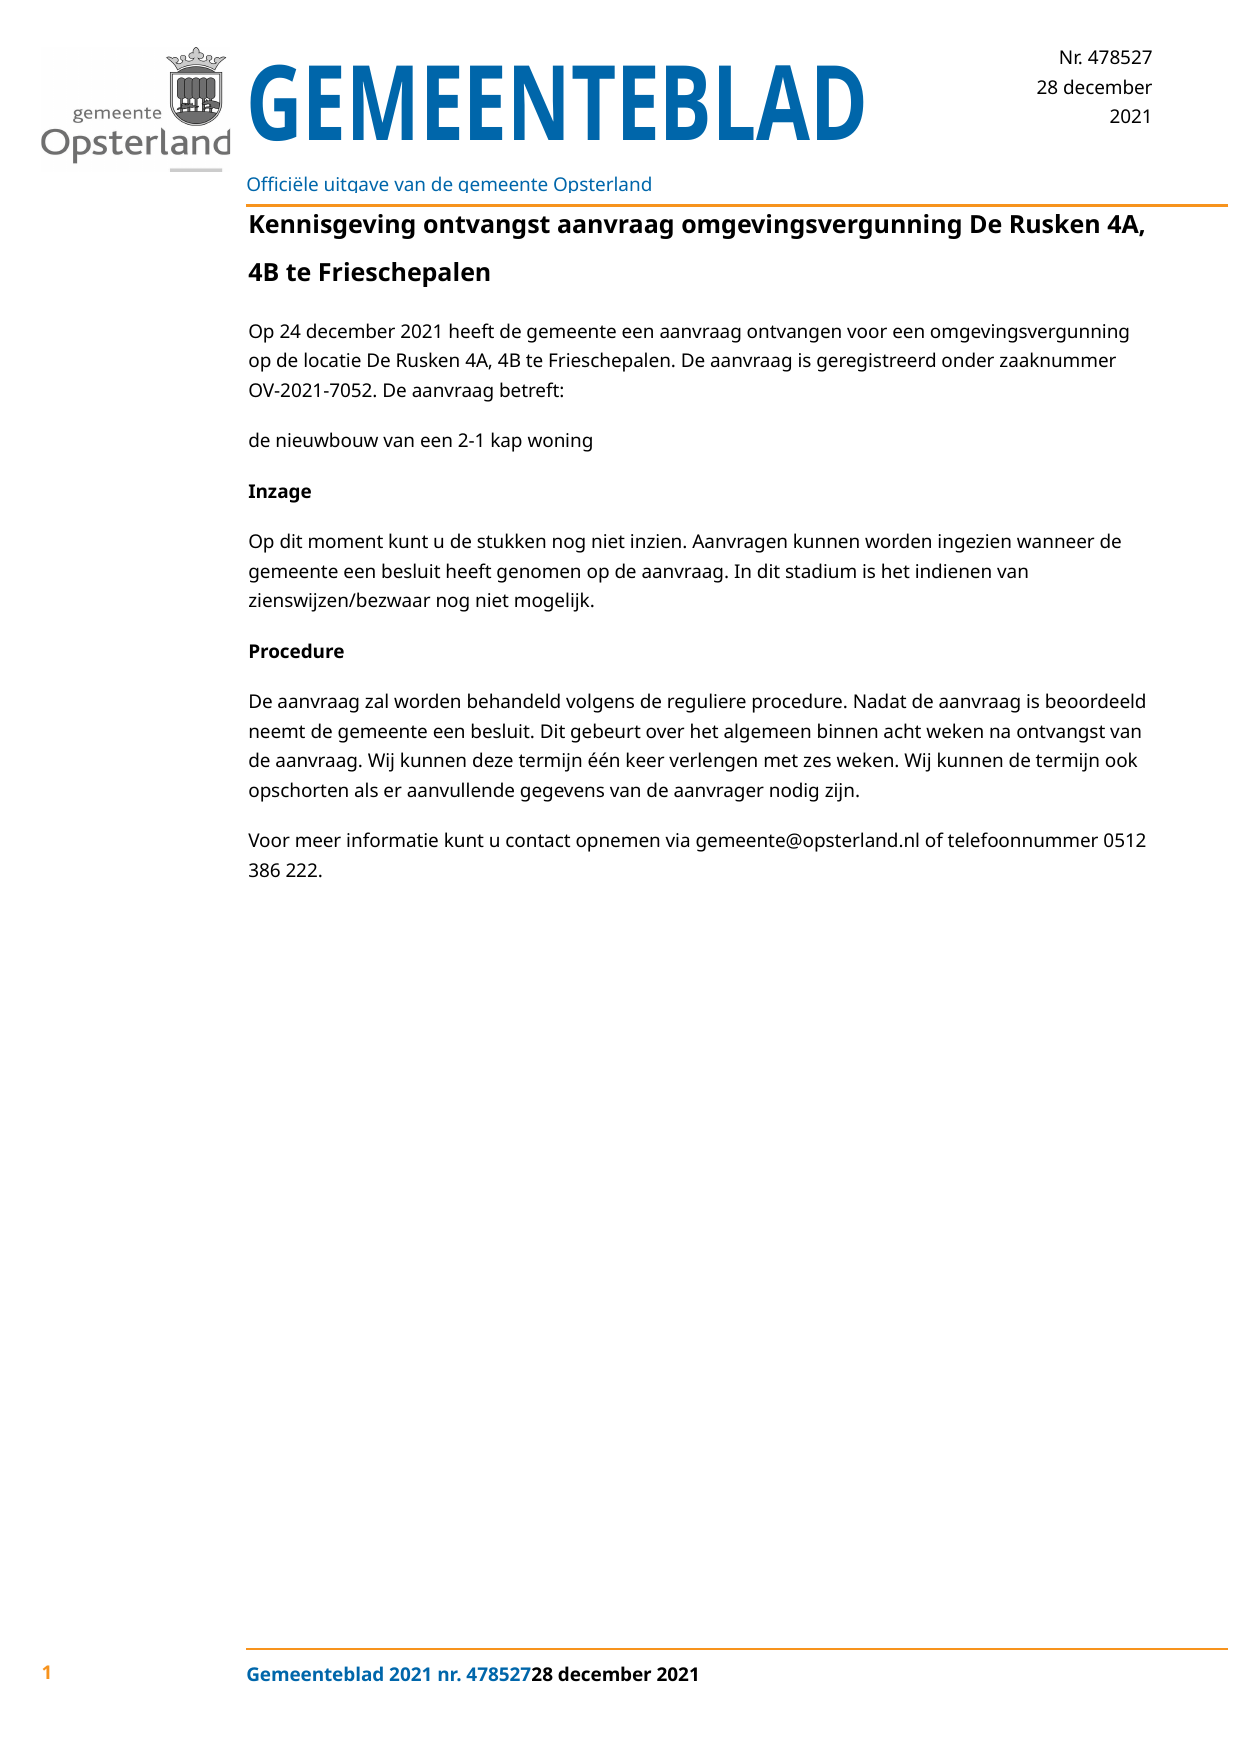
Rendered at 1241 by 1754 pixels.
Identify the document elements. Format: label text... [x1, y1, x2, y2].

text Op dit moment kunt u de stukken nog niet inzien. Aanvragen kunnen worden ingezien wanneer de gemeente een besluit heeft genomen op de aanvraag. In dit stadium is het indienen van zienswijzen/bezwaar nog niet mogelijk. [248, 528, 1152, 613]
text Op 24 december 2021 heeft de gemeente een aanvraag ontvangen voor een omgevingsvergunning op de locatie De Rusken 4A, 4B te Frieschepalen. De aanvraag is geregistreerd onder zaaknummer OV-2021-7052. De aanvraag betreft: [248, 318, 1152, 403]
picture [41, 47, 231, 172]
text Voor meer informatie kunt u contact opnemen via gemeente@opsterland.nl of telefoonnummer 0512 386 222. [248, 827, 1152, 883]
text Procedure [248, 638, 1152, 664]
text de nieuwbouw van een 2-1 kap woning [248, 427, 1152, 453]
text Kennisgeving ontvangst aanvraag omgevingsvergunning De Rusken 4A, 4B te Frieschepalen [248, 207, 1152, 288]
text De aanvraag zal worden behandeld volgens de reguliere procedure. Nadat de aanvraag is beoordeeld neemt de gemeente een besluit. Dit gebeurt over het algemeen binnen acht weken na ontvangst van de aanvraag. Wij kunnen deze termijn één keer verlengen met zes weken. Wij kunnen de termijn ook opschorten als er aanvullende gegevens van de aanvrager nodig zijn. [248, 688, 1152, 803]
text Inzage [248, 478, 1152, 504]
